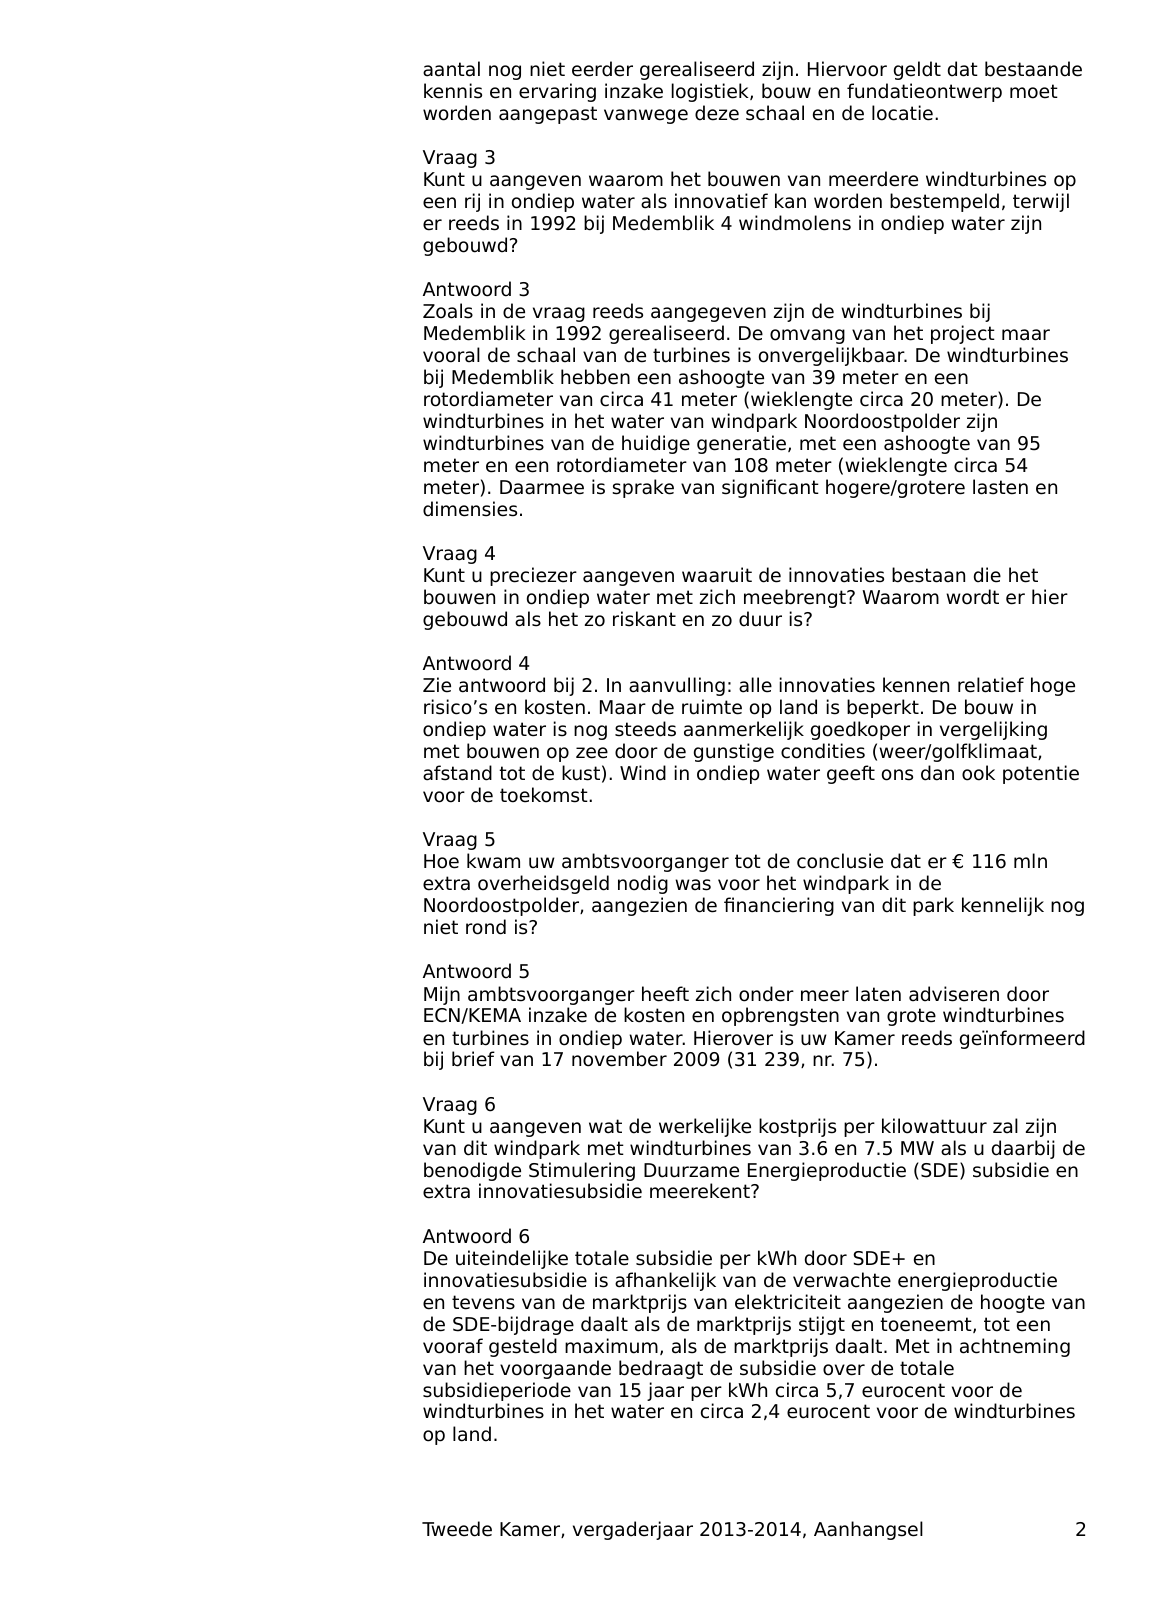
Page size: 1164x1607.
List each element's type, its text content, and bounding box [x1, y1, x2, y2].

text Zoals in de vraag reeds aangegeven zijn de windturbines bij Medemblik in 1992 gerealiseerd. De omvang van het project maar vooral de schaal van de turbines is onvergelijkbaar. De windturbines bij Medemblik hebben een ashoogte van 39 meter en een rotordiameter van circa 41 meter (wieklengte circa 20 meter). De windturbines in het water van windpark Noordoostpolder zijn windturbines van de huidige generatie, met een ashoogte van 95 meter en een rotordiameter van 108 meter (wieklengte circa 54 meter). Daarmee is sprake van significant hogere/grotere lasten en dimensies. [422, 301, 1087, 521]
text Zie antwoord bij 2. In aanvulling: alle innovaties kennen relatief hoge risico’s en kosten. Maar de ruimte op land is beperkt. De bouw in ondiep water is nog steeds aanmerkelijk goedkoper in vergelijking met bouwen op zee door de gunstige condities (weer/golfklimaat, afstand tot de kust). Wind in ondiep water geeft ons dan ook potentie voor de toekomst. [422, 675, 1087, 807]
text Kunt u aangeven waarom het bouwen van meerdere windturbines op een rij in ondiep water als innovatief kan worden bestempeld, terwijl er reeds in 1992 bij Medemblik 4 windmolens in ondiep water zijn gebouwd? [422, 169, 1087, 257]
text Vraag 6 [422, 1093, 1087, 1116]
text Antwoord 4 [422, 653, 1087, 675]
text Hoe kwam uw ambtsvoorganger tot de conclusie dat er € 116 mln extra overheidsgeld nodig was voor het windpark in de Noordoostpolder, aangezien de financiering van dit park kennelijk nog niet rond is? [422, 851, 1087, 939]
text aantal nog niet eerder gerealiseerd zijn. Hiervoor geldt dat bestaande kennis en ervaring inzake logistiek, bouw en fundatieontwerp moet worden aangepast vanwege deze schaal en de locatie. [422, 59, 1087, 125]
text Vraag 4 [422, 543, 1087, 565]
text Vraag 5 [422, 829, 1087, 851]
text Antwoord 3 [422, 279, 1087, 301]
text Vraag 3 [422, 147, 1087, 169]
text Mijn ambtsvoorganger heeft zich onder meer laten adviseren door ECN/KEMA inzake de kosten en opbrengsten van grote windturbines en turbines in ondiep water. Hierover is uw Kamer reeds geïnformeerd bij brief van 17 november 2009 (31 239, nr. 75). [422, 983, 1087, 1071]
text De uiteindelijke totale subsidie per kWh door SDE+ en innovatiesubsidie is afhankelijk van de verwachte energieproductie en tevens van de marktprijs van elektriciteit aangezien de hoogte van de SDE-bijdrage daalt als de marktprijs stijgt en toeneemt, tot een vooraf gesteld maximum, als de marktprijs daalt. Met in achtneming van het voorgaande bedraagt de subsidie over de totale subsidieperiode van 15 jaar per kWh circa 5,7 eurocent voor de windturbines in het water en circa 2,4 eurocent voor de windturbines op land. [422, 1248, 1087, 1445]
text Kunt u preciezer aangeven waaruit de innovaties bestaan die het bouwen in ondiep water met zich meebrengt? Waarom wordt er hier gebouwd als het zo riskant en zo duur is? [422, 565, 1087, 631]
text Antwoord 5 [422, 961, 1087, 983]
text Antwoord 6 [422, 1226, 1087, 1248]
text Kunt u aangeven wat de werkelijke kostprijs per kilowattuur zal zijn van dit windpark met windturbines van 3.6 en 7.5 MW als u daarbij de benodigde Stimulering Duurzame Energieproductie (SDE) subsidie en extra innovatiesubsidie meerekent? [422, 1116, 1087, 1203]
